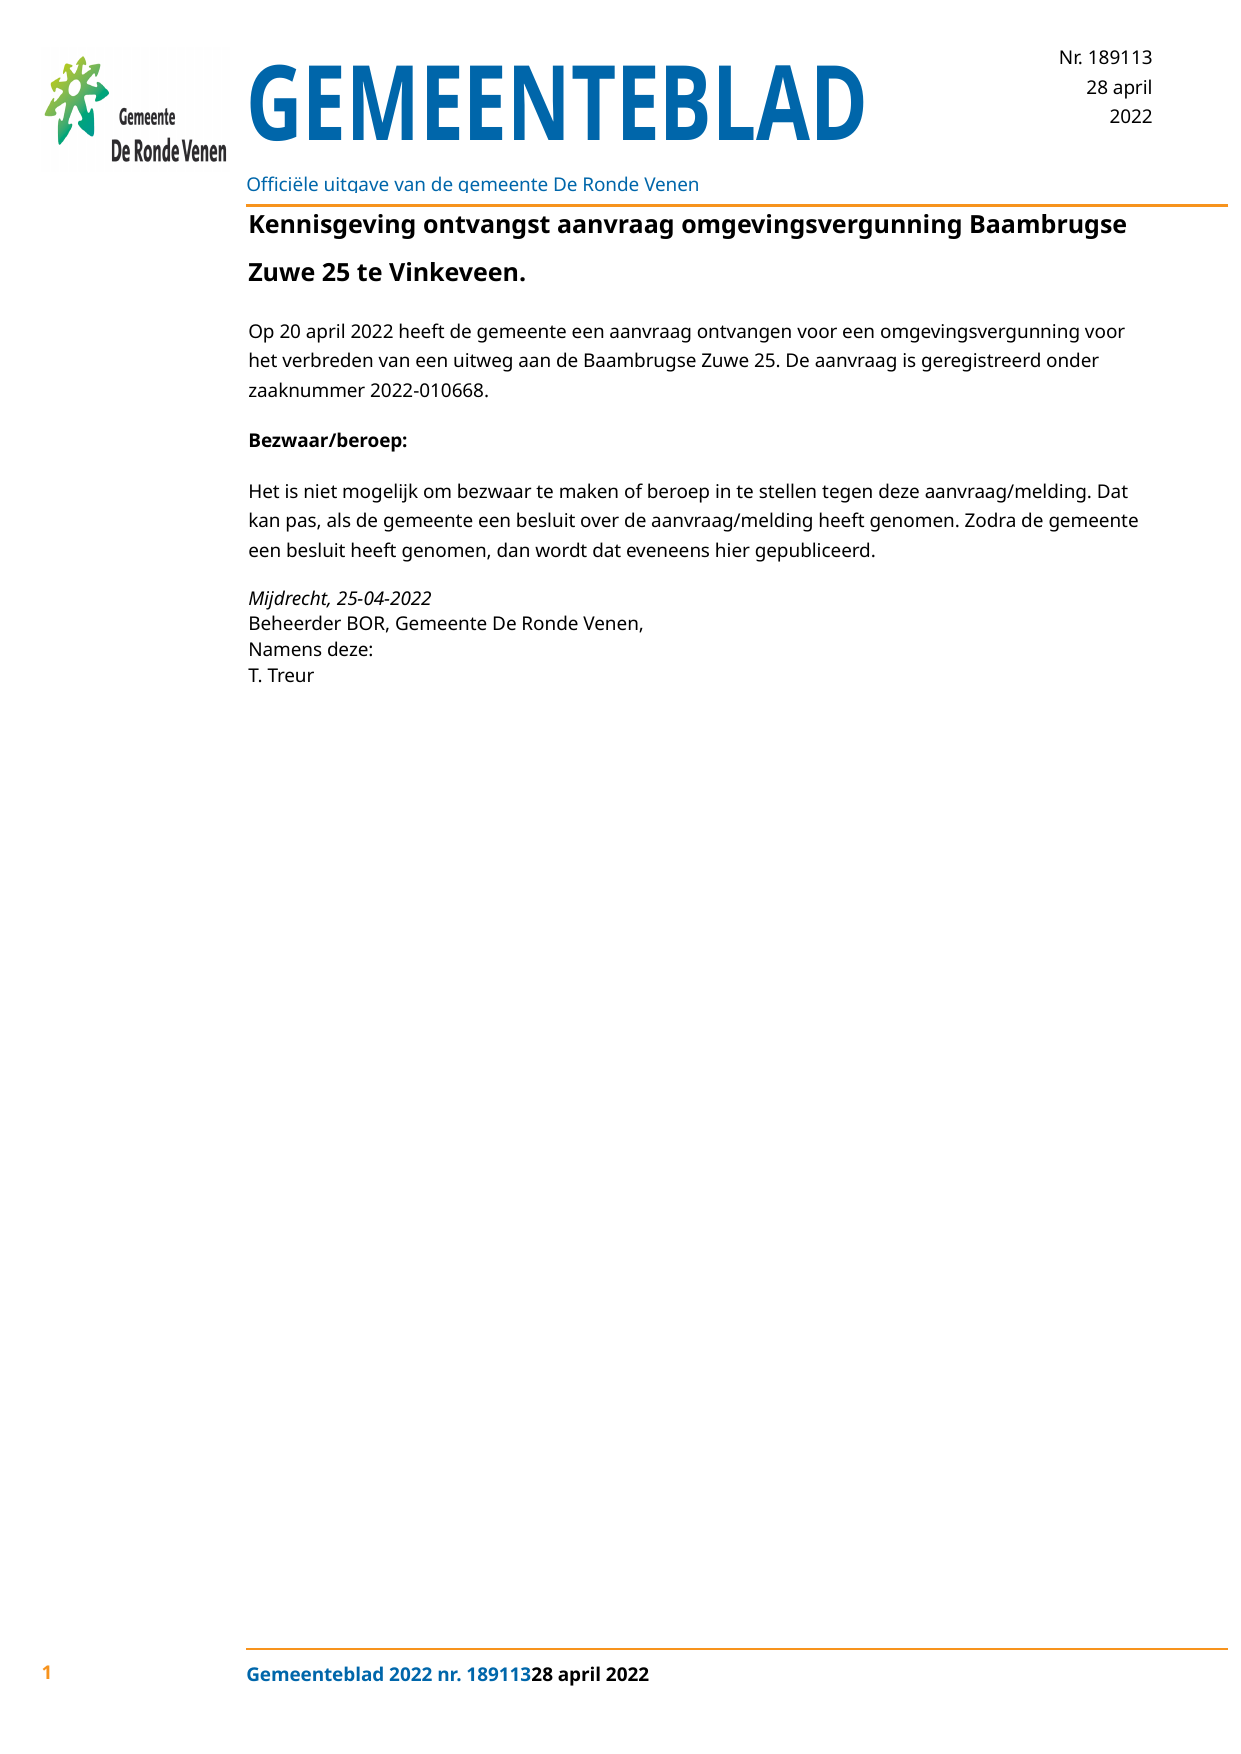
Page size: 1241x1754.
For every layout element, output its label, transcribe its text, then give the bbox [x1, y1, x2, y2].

text Op 20 april 2022 heeft de gemeente een aanvraag ontvangen voor een omgevingsvergunning voor het verbreden van een uitweg aan de Baambrugse Zuwe 25. De aanvraag is geregistreerd onder zaaknummer 2022-010668. [248, 318, 1152, 403]
text Namens deze: [248, 636, 1152, 662]
text Mijdrecht, 25-04-2022 [248, 585, 1152, 611]
text Het is niet mogelijk om bezwaar te maken of beroep in te stellen tegen deze aanvraag/melding. Dat kan pas, als de gemeente een besluit over de aanvraag/melding heeft genomen. Zodra de gemeente een besluit heeft genomen, dan wordt dat eveneens hier gepubliceerd. [248, 478, 1152, 563]
text Bezwaar/beroep: [248, 427, 1152, 453]
text Beheerder BOR, Gemeente De Ronde Venen, [248, 611, 1152, 636]
text Kennisgeving ontvangst aanvraag omgevingsvergunning Baambrugse Zuwe 25 te Vinkeveen. [248, 207, 1152, 288]
picture [41, 47, 231, 172]
text T. Treur [248, 662, 1152, 688]
